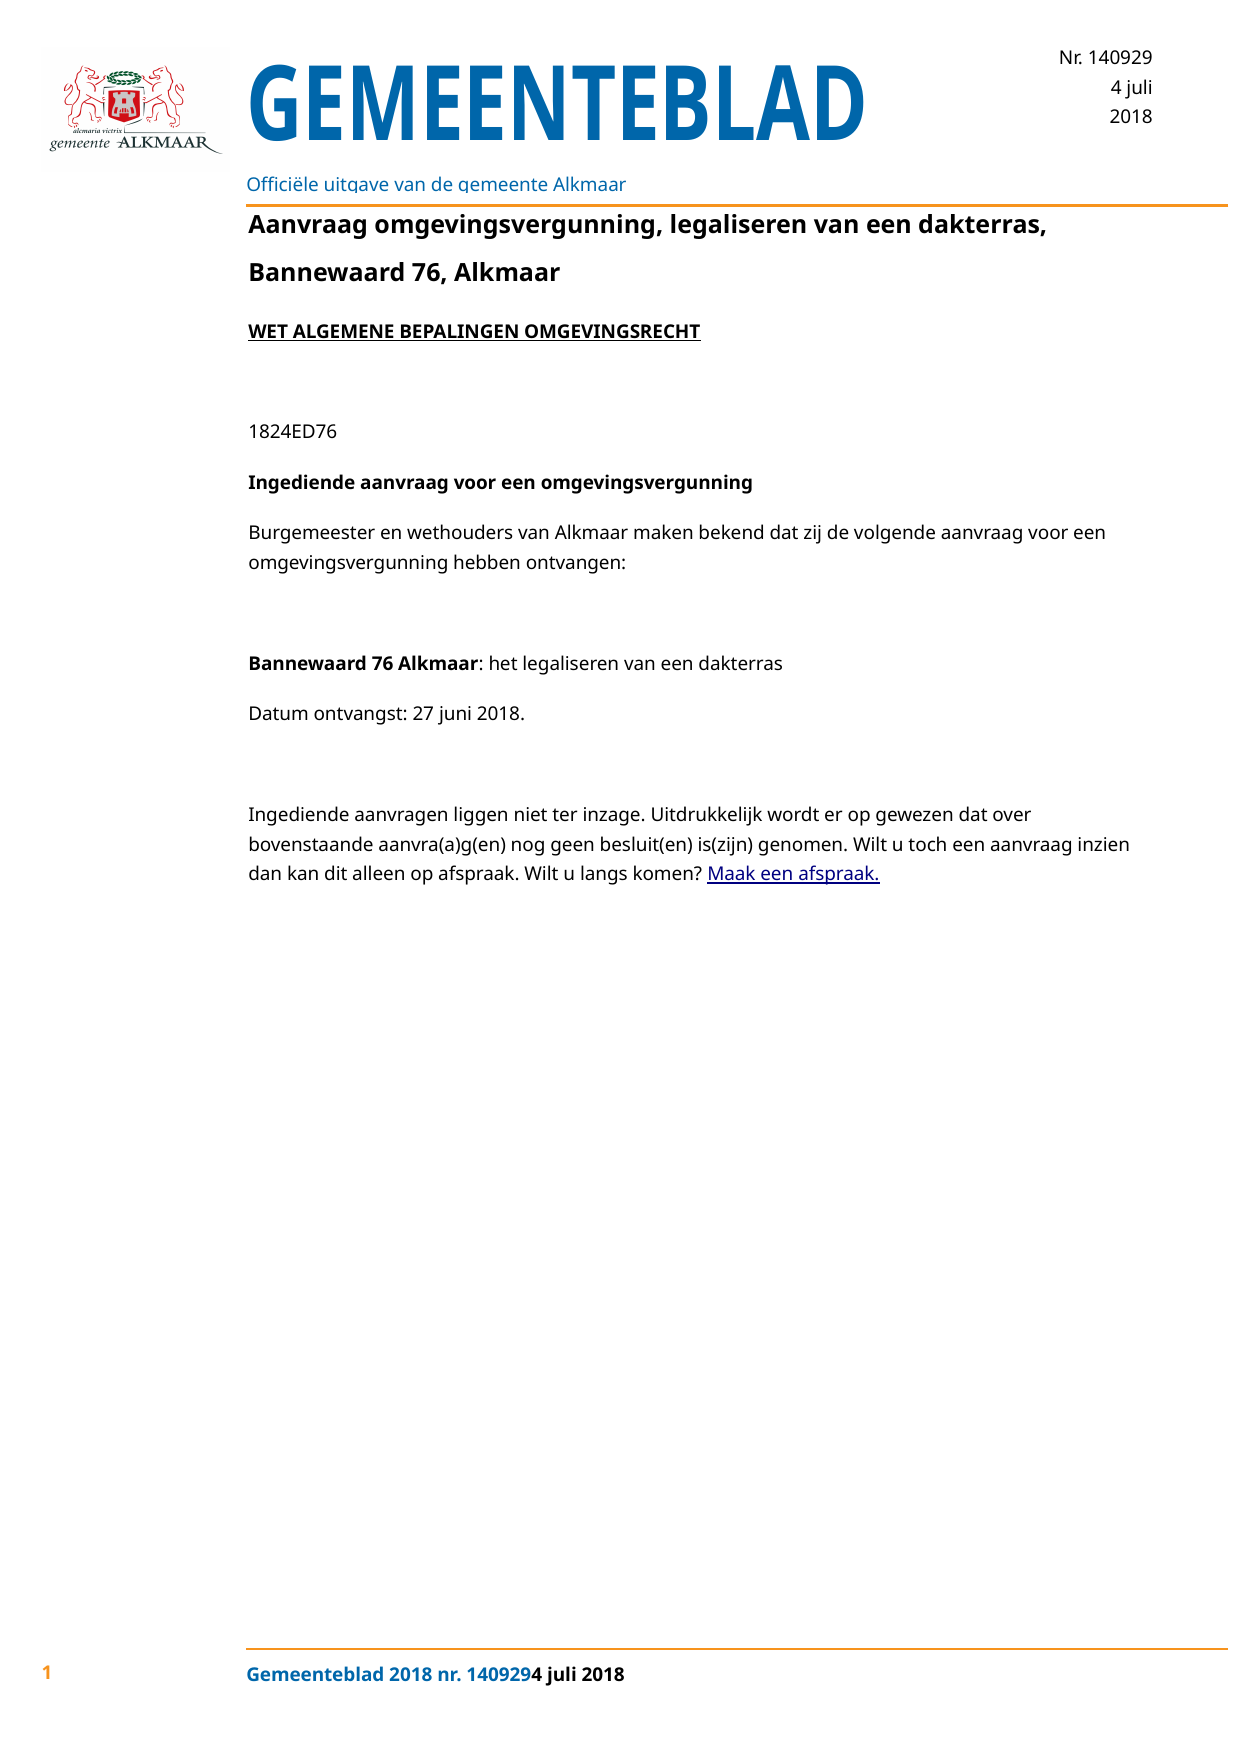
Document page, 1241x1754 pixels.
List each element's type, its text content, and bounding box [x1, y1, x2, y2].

text 1824ED76 [248, 419, 1152, 444]
text Ingediende aanvragen liggen niet ter inzage. Uitdrukkelijk wordt er op gewezen dat over bovenstaande aanvra(a)g(en) nog geen besluit(en) is(zijn) genomen. Wilt u toch een aanvraag inzien dan kan dit alleen op afspraak. Wilt u langs komen? Maak een afspraak. [248, 801, 1152, 886]
text Aanvraag omgevingsvergunning, legaliseren van een dakterras, Bannewaard 76, Alkmaar [248, 207, 1152, 288]
picture [41, 47, 231, 172]
text WET ALGEMENE BEPALINGEN OMGEVINGSRECHT [248, 318, 1152, 344]
text Bannewaard 76 Alkmaar: het legaliseren van een dakterras [248, 650, 1152, 676]
text Datum ontvangst: 27 juni 2018. [248, 700, 1152, 726]
text Ingediende aanvraag voor een omgevingsvergunning [248, 469, 1152, 495]
text Burgemeester en wethouders van Alkmaar maken bekend dat zij de volgende aanvraag voor een omgevingsvergunning hebben ontvangen: [248, 519, 1152, 575]
